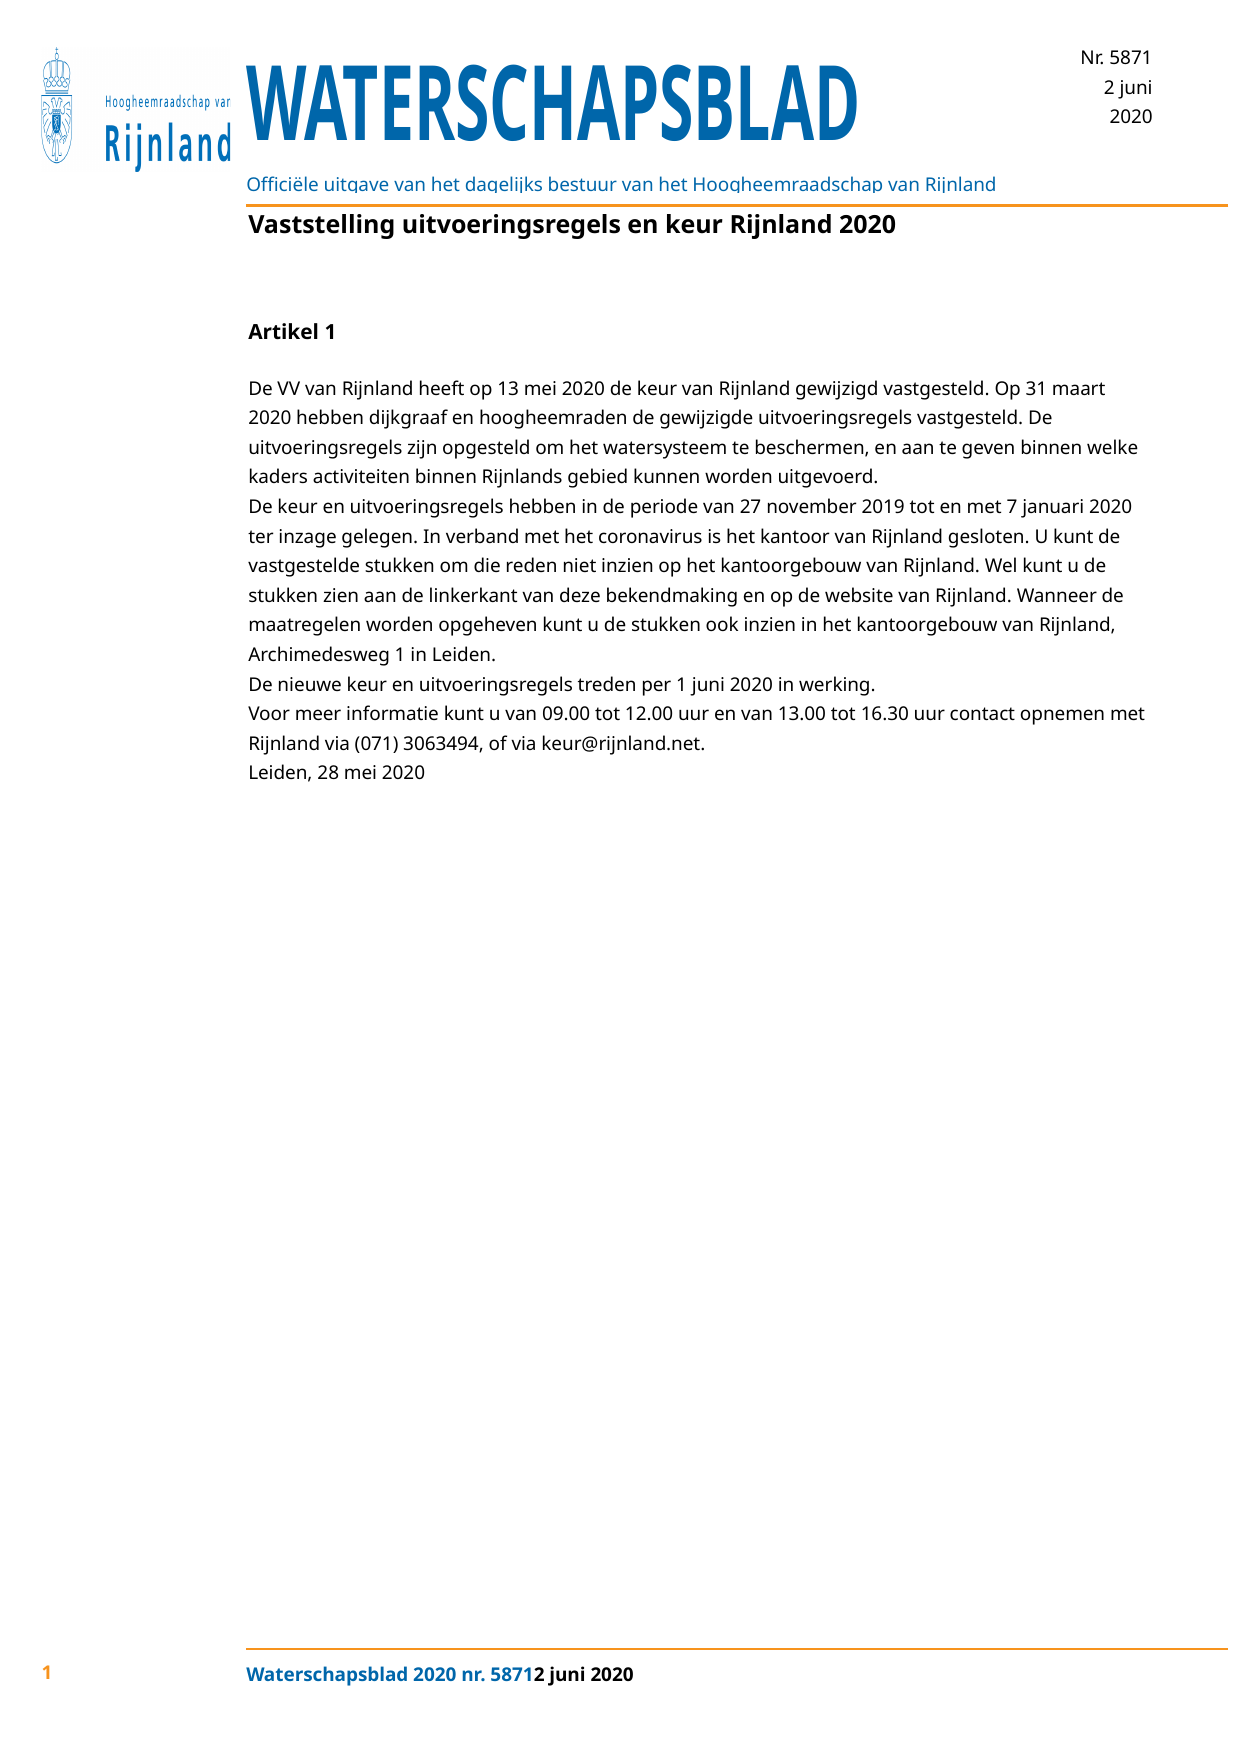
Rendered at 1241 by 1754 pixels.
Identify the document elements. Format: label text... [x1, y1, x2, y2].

text Voor meer informatie kunt u van 09.00 tot 12.00 uur en van 13.00 tot 16.30 uur contact opnemen met Rijnland via (071) 3063494, of via keur@rijnland.net. [248, 700, 1152, 756]
text Vaststelling uitvoeringsregels en keur Rijnland 2020 [248, 207, 1152, 241]
text Artikel 1 [248, 317, 1152, 345]
picture [41, 47, 231, 172]
text De VV van Rijnland heeft op 13 mei 2020 de keur van Rijnland gewijzigd vastgesteld. Op 31 maart 2020 hebben dijkgraaf en hoogheemraden de gewijzigde uitvoeringsregels vastgesteld. De uitvoeringsregels zijn opgesteld om het watersysteem te beschermen, en aan te geven binnen welke kaders activiteiten binnen Rijnlands gebied kunnen worden uitgevoerd. [248, 375, 1152, 489]
text Leiden, 28 mei 2020 [248, 759, 1152, 785]
text De keur en uitvoeringsregels hebben in de periode van 27 november 2019 tot en met 7 januari 2020 ter inzage gelegen. In verband met het coronavirus is het kantoor van Rijnland gesloten. U kunt de vastgestelde stukken om die reden niet inzien op het kantoorgebouw van Rijnland. Wel kunt u de stukken zien aan de linkerkant van deze bekendmaking en op de website van Rijnland. Wanneer de maatregelen worden opgeheven kunt u de stukken ook inzien in het kantoorgebouw van Rijnland, Archimedesweg 1 in Leiden. [248, 493, 1152, 667]
text De nieuwe keur en uitvoeringsregels treden per 1 juni 2020 in werking. [248, 671, 1152, 696]
